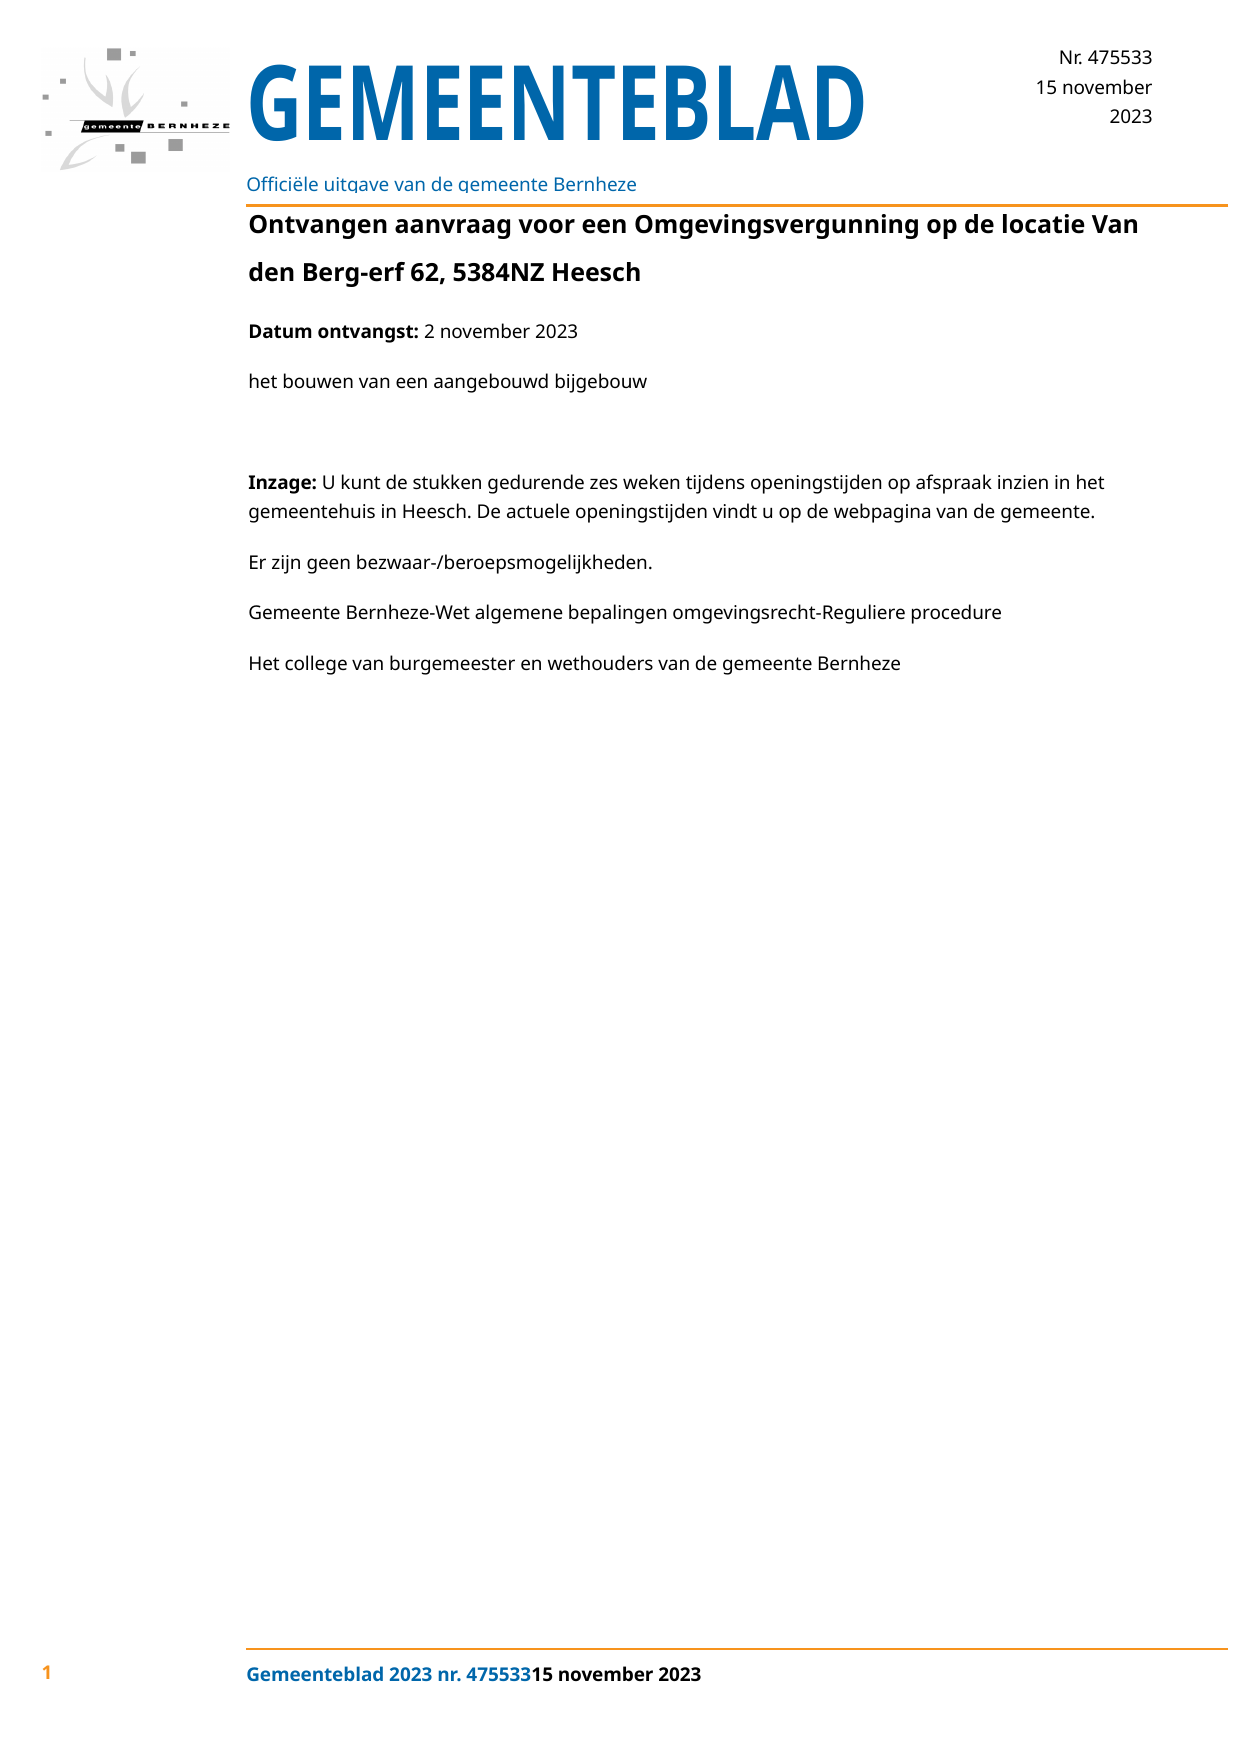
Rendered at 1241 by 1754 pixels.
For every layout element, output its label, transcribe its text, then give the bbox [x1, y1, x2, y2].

text Gemeente Bernheze-Wet algemene bepalingen omgevingsrecht-Reguliere procedure [248, 599, 1152, 625]
text Ontvangen aanvraag voor een Omgevingsvergunning op de locatie Van den Berg-erf 62, 5384NZ Heesch [248, 207, 1152, 288]
picture [41, 47, 231, 172]
text Inzage: U kunt de stukken gedurende zes weken tijdens openingstijden op afspraak inzien in het gemeentehuis in Heesch. De actuele openingstijden vindt u op de webpagina van de gemeente. [248, 469, 1152, 524]
text Er zijn geen bezwaar-/beroepsmogelijkheden. [248, 549, 1152, 575]
text Datum ontvangst: 2 november 2023 [248, 318, 1152, 344]
text het bouwen van een aangebouwd bijgebouw [248, 368, 1152, 394]
text Het college van burgemeester en wethouders van de gemeente Bernheze [248, 650, 1152, 676]
